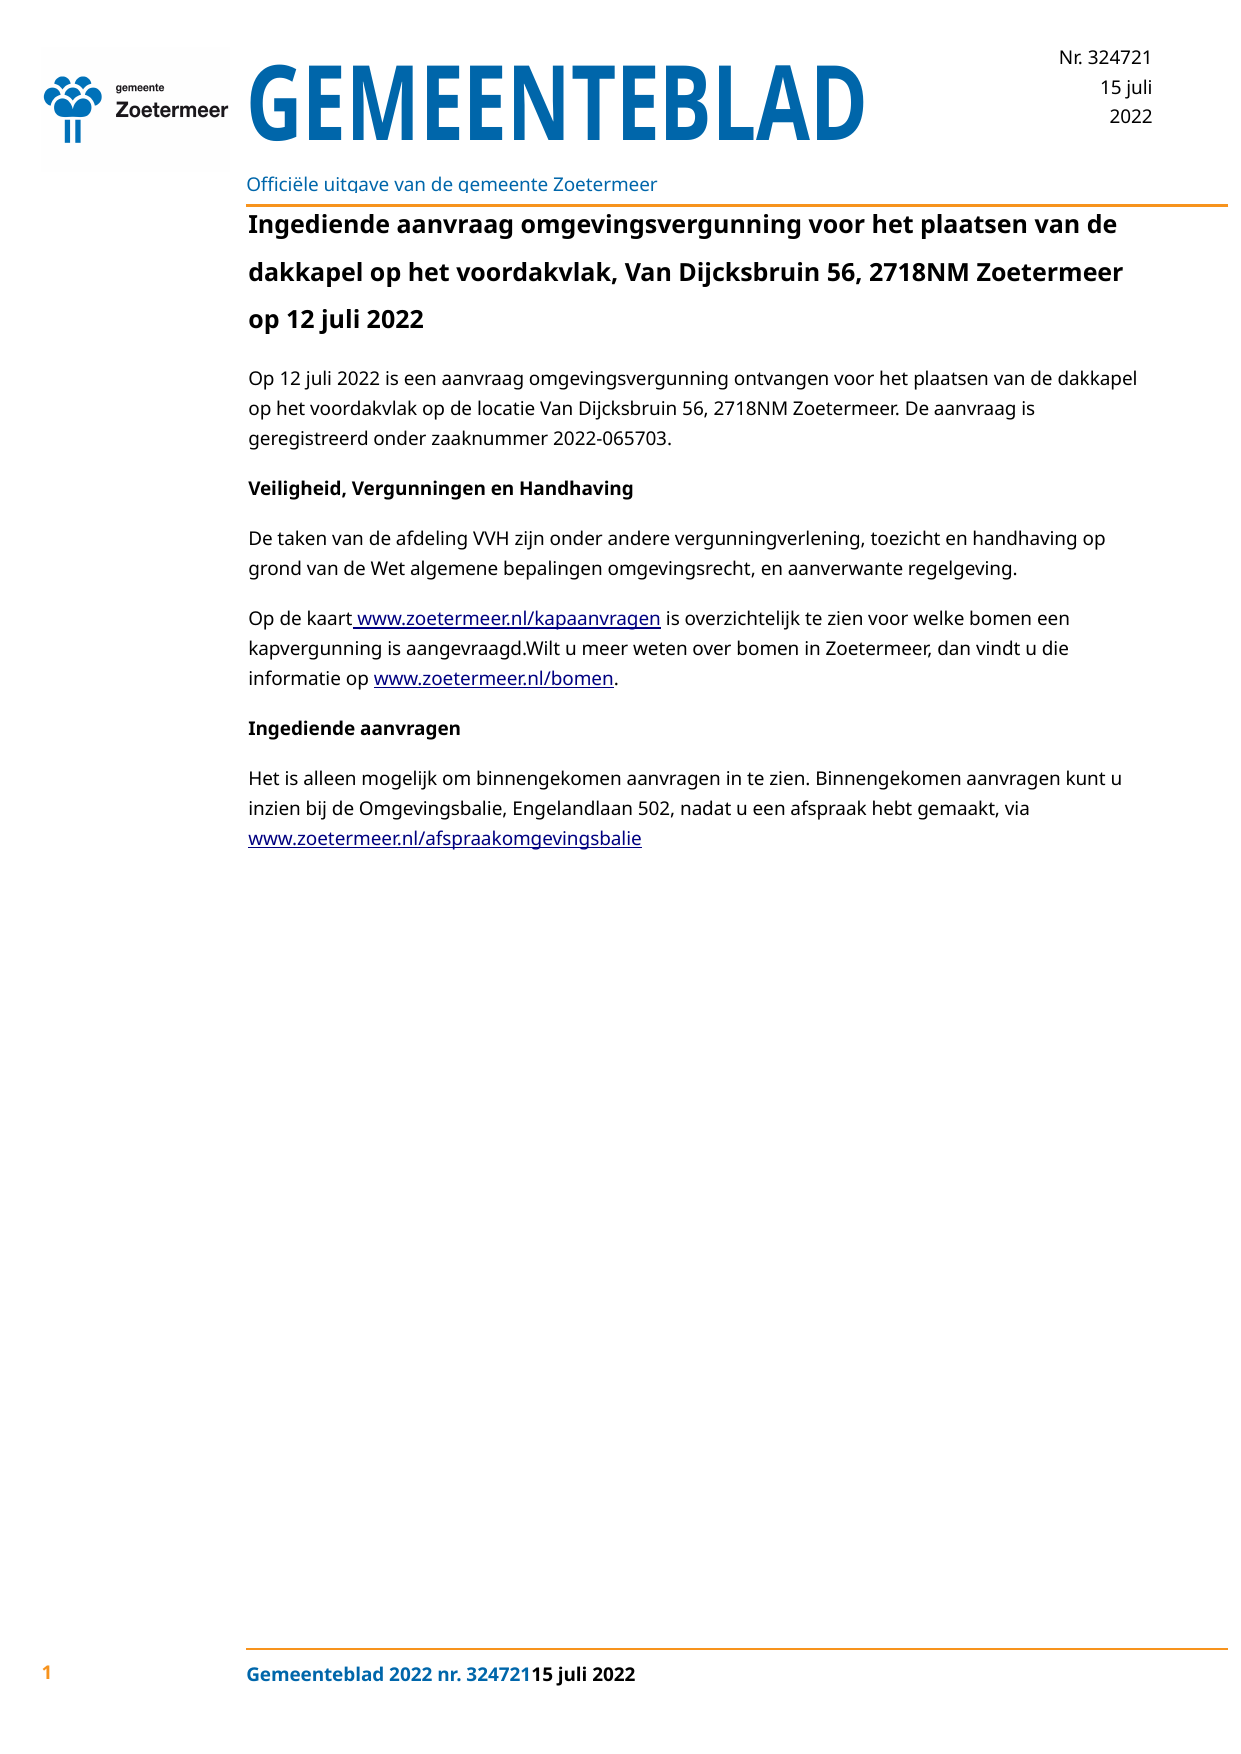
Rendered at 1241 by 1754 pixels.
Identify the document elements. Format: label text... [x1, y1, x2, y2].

text Op de kaart www.zoetermeer.nl/kapaanvragen is overzichtelijk te zien voor welke bomen een kapvergunning is aangevraagd.Wilt u meer weten over bomen in Zoetermeer, dan vindt u die informatie op www.zoetermeer.nl/bomen. [248, 606, 1152, 690]
text Ingediende aanvraag omgevingsvergunning voor het plaatsen van de dakkapel op het voordakvlak, Van Dijcksbruin 56, 2718NM Zoetermeer op 12 juli 2022 [248, 207, 1152, 336]
text Ingediende aanvragen [248, 715, 1152, 741]
text Veiligheid, Vergunningen en Handhaving [248, 475, 1152, 501]
picture [41, 47, 231, 172]
text De taken van de afdeling VVH zijn onder andere vergunningverlening, toezicht en handhaving op grond van de Wet algemene bepalingen omgevingsrecht, en aanverwante regelgeving. [248, 526, 1152, 581]
text Op 12 juli 2022 is een aanvraag omgevingsvergunning ontvangen voor het plaatsen van de dakkapel op het voordakvlak op de locatie Van Dijcksbruin 56, 2718NM Zoetermeer. De aanvraag is geregistreerd onder zaaknummer 2022-065703. [248, 366, 1152, 450]
text Het is alleen mogelijk om binnengekomen aanvragen in te zien. Binnengekomen aanvragen kunt u inzien bij de Omgevingsbalie, Engelandlaan 502, nadat u een afspraak hebt gemaakt, via www.zoetermeer.nl/afspraakomgevingsbalie [248, 766, 1152, 850]
